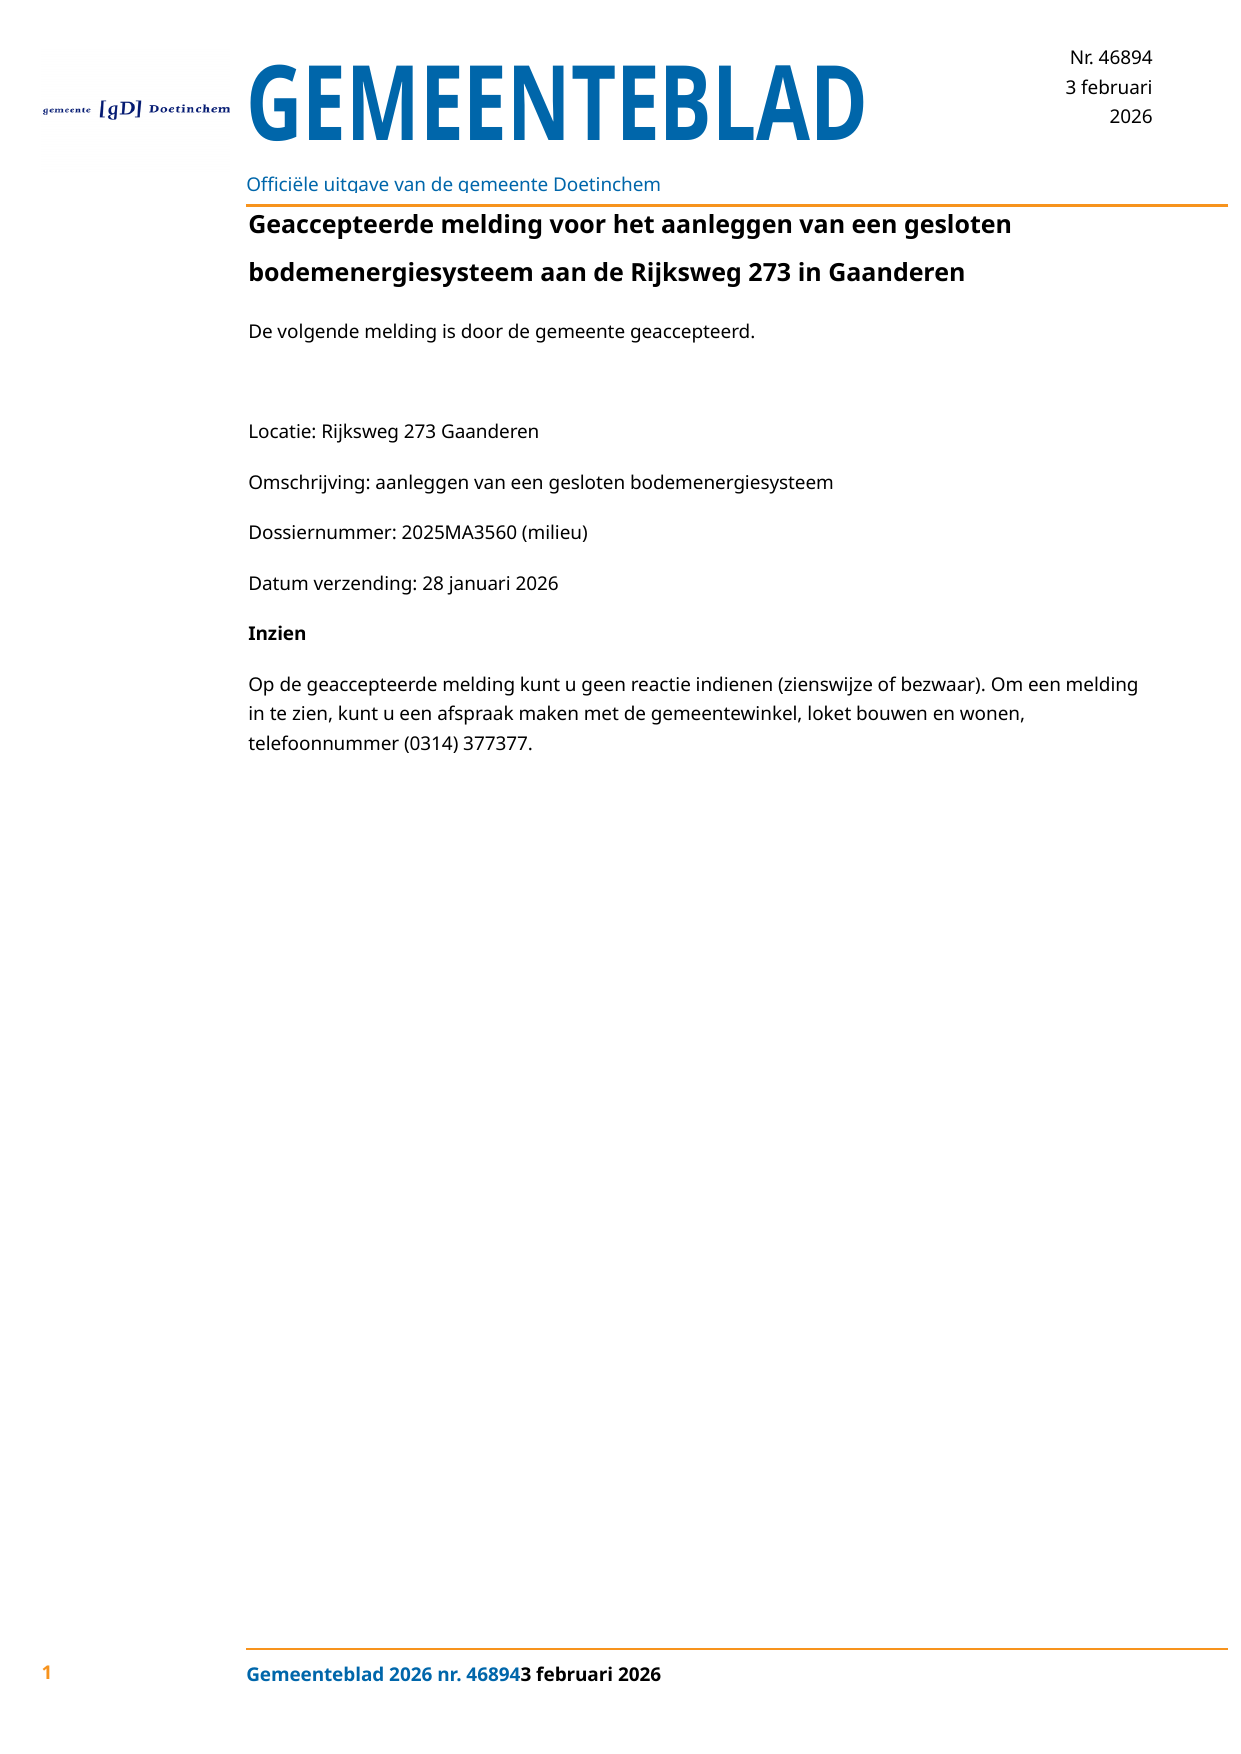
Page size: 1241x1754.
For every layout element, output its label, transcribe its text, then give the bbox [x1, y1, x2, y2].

text Locatie: Rijksweg 273 Gaanderen [248, 419, 1152, 444]
text Geaccepteerde melding voor het aanleggen van een gesloten bodemenergiesysteem aan de Rijksweg 273 in Gaanderen [248, 207, 1152, 288]
text Omschrijving: aanleggen van een gesloten bodemenergiesysteem [248, 469, 1152, 495]
text Datum verzending: 28 januari 2026 [248, 570, 1152, 596]
text Inzien [248, 620, 1152, 646]
text Op de geaccepteerde melding kunt u geen reactie indienen (zienswijze of bezwaar). Om een melding in te zien, kunt u een afspraak maken met de gemeentewinkel, loket bouwen en wonen, telefoonnummer (0314) 377377. [248, 671, 1152, 756]
picture [41, 47, 231, 172]
text De volgende melding is door de gemeente geaccepteerd. [248, 318, 1152, 344]
text Dossiernummer: 2025MA3560 (milieu) [248, 519, 1152, 545]
